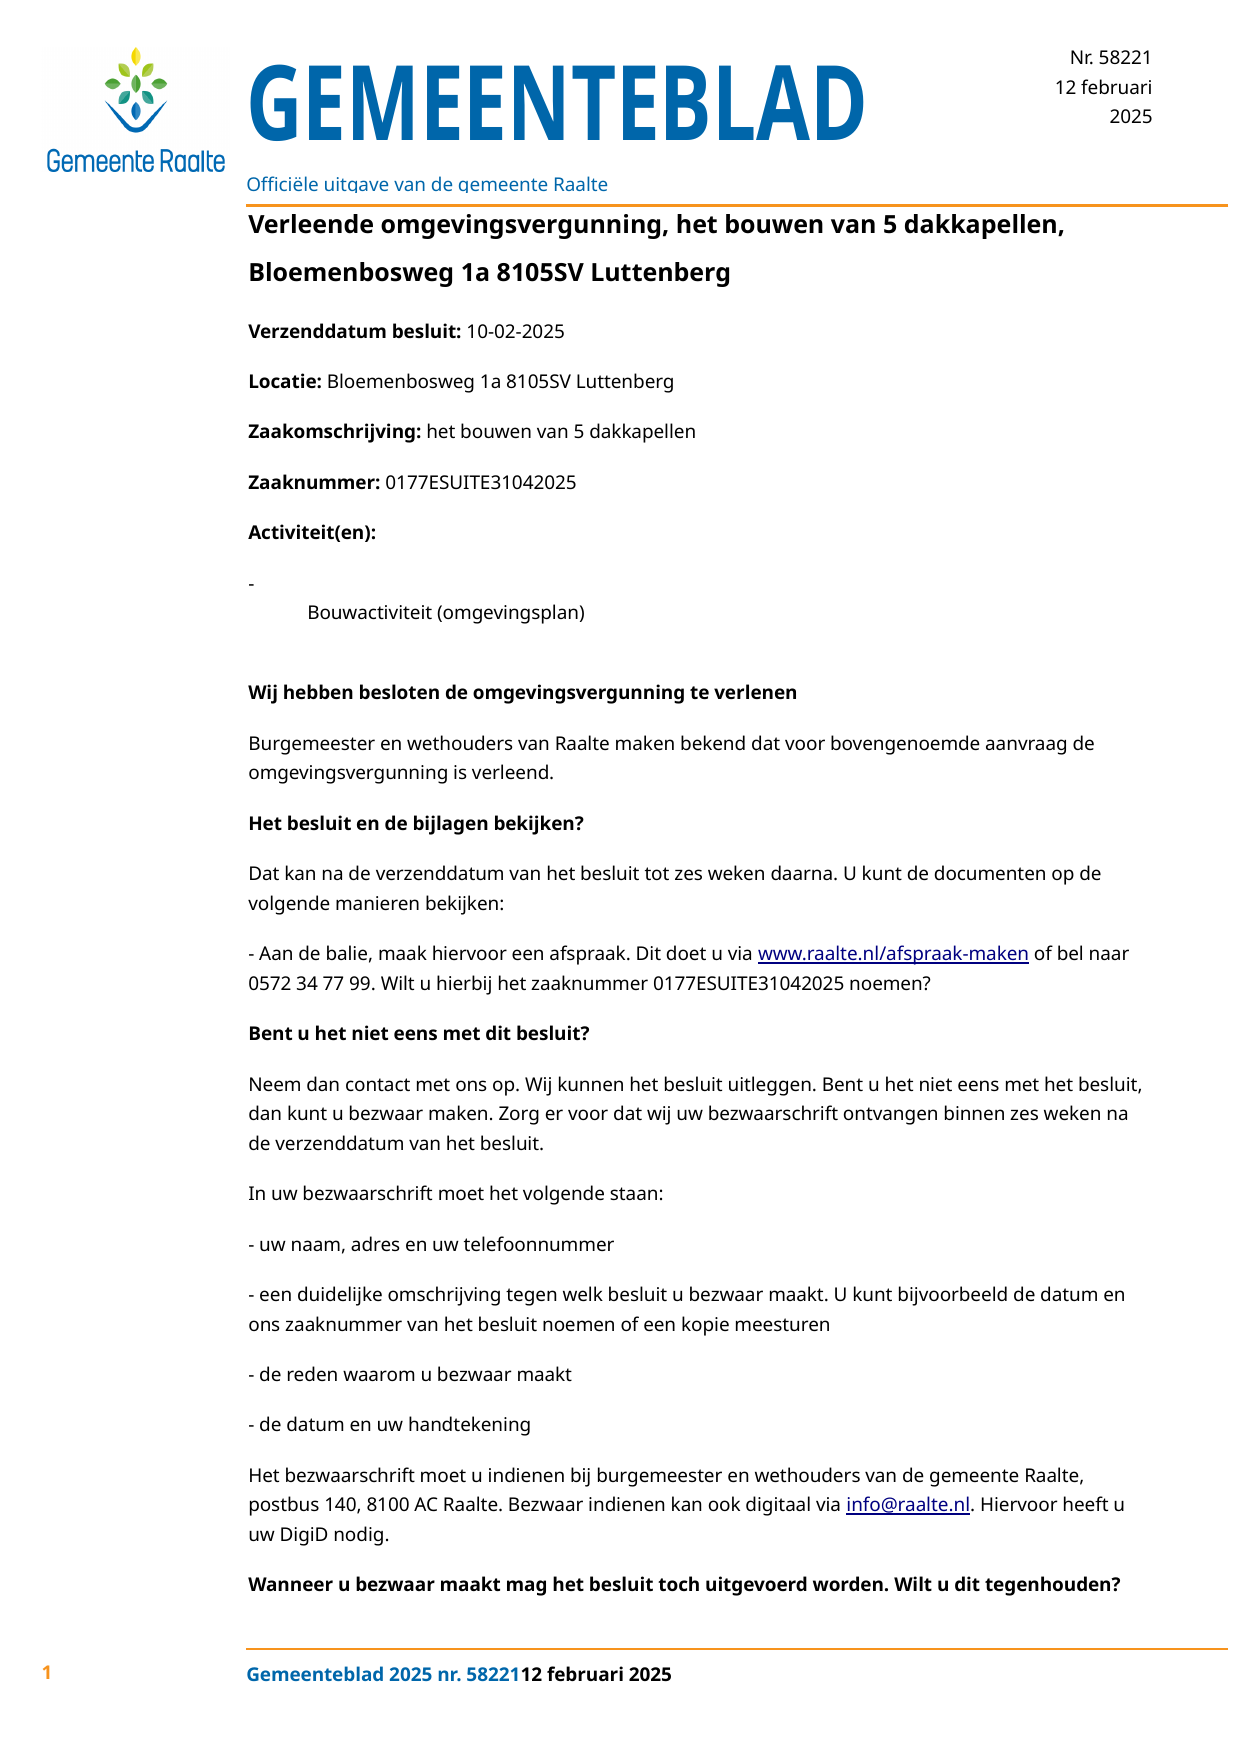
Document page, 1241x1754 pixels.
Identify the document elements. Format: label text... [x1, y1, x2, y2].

text Burgemeester en wethouders van Raalte maken bekend dat voor bovengenoemde aanvraag de omgevingsvergunning is verleend. [248, 730, 1152, 785]
text Activiteit(en): [248, 519, 1152, 545]
text Neem dan contact met ons op. Wij kunnen het besluit uitleggen. Bent u het niet eens met het besluit, dan kunt u bezwaar maken. Zorg er voor dat wij uw bezwaarschrift ontvangen binnen zes weken na de verzenddatum van het besluit. [248, 1071, 1152, 1156]
text - Aan de balie, maak hiervoor een afspraak. Dit doet u via www.raalte.nl/afspraak-maken of bel naar 0572 34 77 99. Wilt u hierbij het zaaknummer 0177ESUITE31042025 noemen? [248, 940, 1152, 996]
text Zaakomschrijving: het bouwen van 5 dakkapellen [248, 419, 1152, 444]
text Zaaknummer: 0177ESUITE31042025 [248, 469, 1152, 495]
text - uw naam, adres en uw telefoonnummer [248, 1231, 1152, 1257]
text - de datum en uw handtekening [248, 1412, 1152, 1437]
text Dat kan na de verzenddatum van het besluit tot zes weken daarna. U kunt de documenten op de volgende manieren bekijken: [248, 860, 1152, 916]
text Het besluit en de bijlagen bekijken? [248, 810, 1152, 836]
text - de reden waarom u bezwaar maakt [248, 1361, 1152, 1387]
text Verzenddatum besluit: 10-02-2025 [248, 318, 1152, 344]
text Het bezwaarschrift moet u indienen bij burgemeester en wethouders van de gemeente Raalte, postbus 140, 8100 AC Raalte. Bezwaar indienen kan ook digitaal via info@raalte.nl. Hiervoor heeft u uw DigiD nodig. [248, 1462, 1152, 1547]
picture [41, 47, 231, 172]
text Locatie: Bloemenbosweg 1a 8105SV Luttenberg [248, 368, 1152, 394]
text - een duidelijke omschrijving tegen welk besluit u bezwaar maakt. U kunt bijvoorbeeld de datum en ons zaaknummer van het besluit noemen of een kopie meesturen [248, 1281, 1152, 1337]
text In uw bezwaarschrift moet het volgende staan: [248, 1180, 1152, 1206]
text Wij hebben besloten de omgevingsvergunning te verlenen [248, 679, 1152, 705]
list Bouwactiviteit (omgevingsplan) [248, 599, 1152, 625]
text Bent u het niet eens met dit besluit? [248, 1020, 1152, 1046]
text Verleende omgevingsvergunning, het bouwen van 5 dakkapellen, Bloemenbosweg 1a 8105SV Luttenberg [248, 207, 1152, 288]
text Wanneer u bezwaar maakt mag het besluit toch uitgevoerd worden. Wilt u dit tegenhouden? [248, 1572, 1152, 1597]
